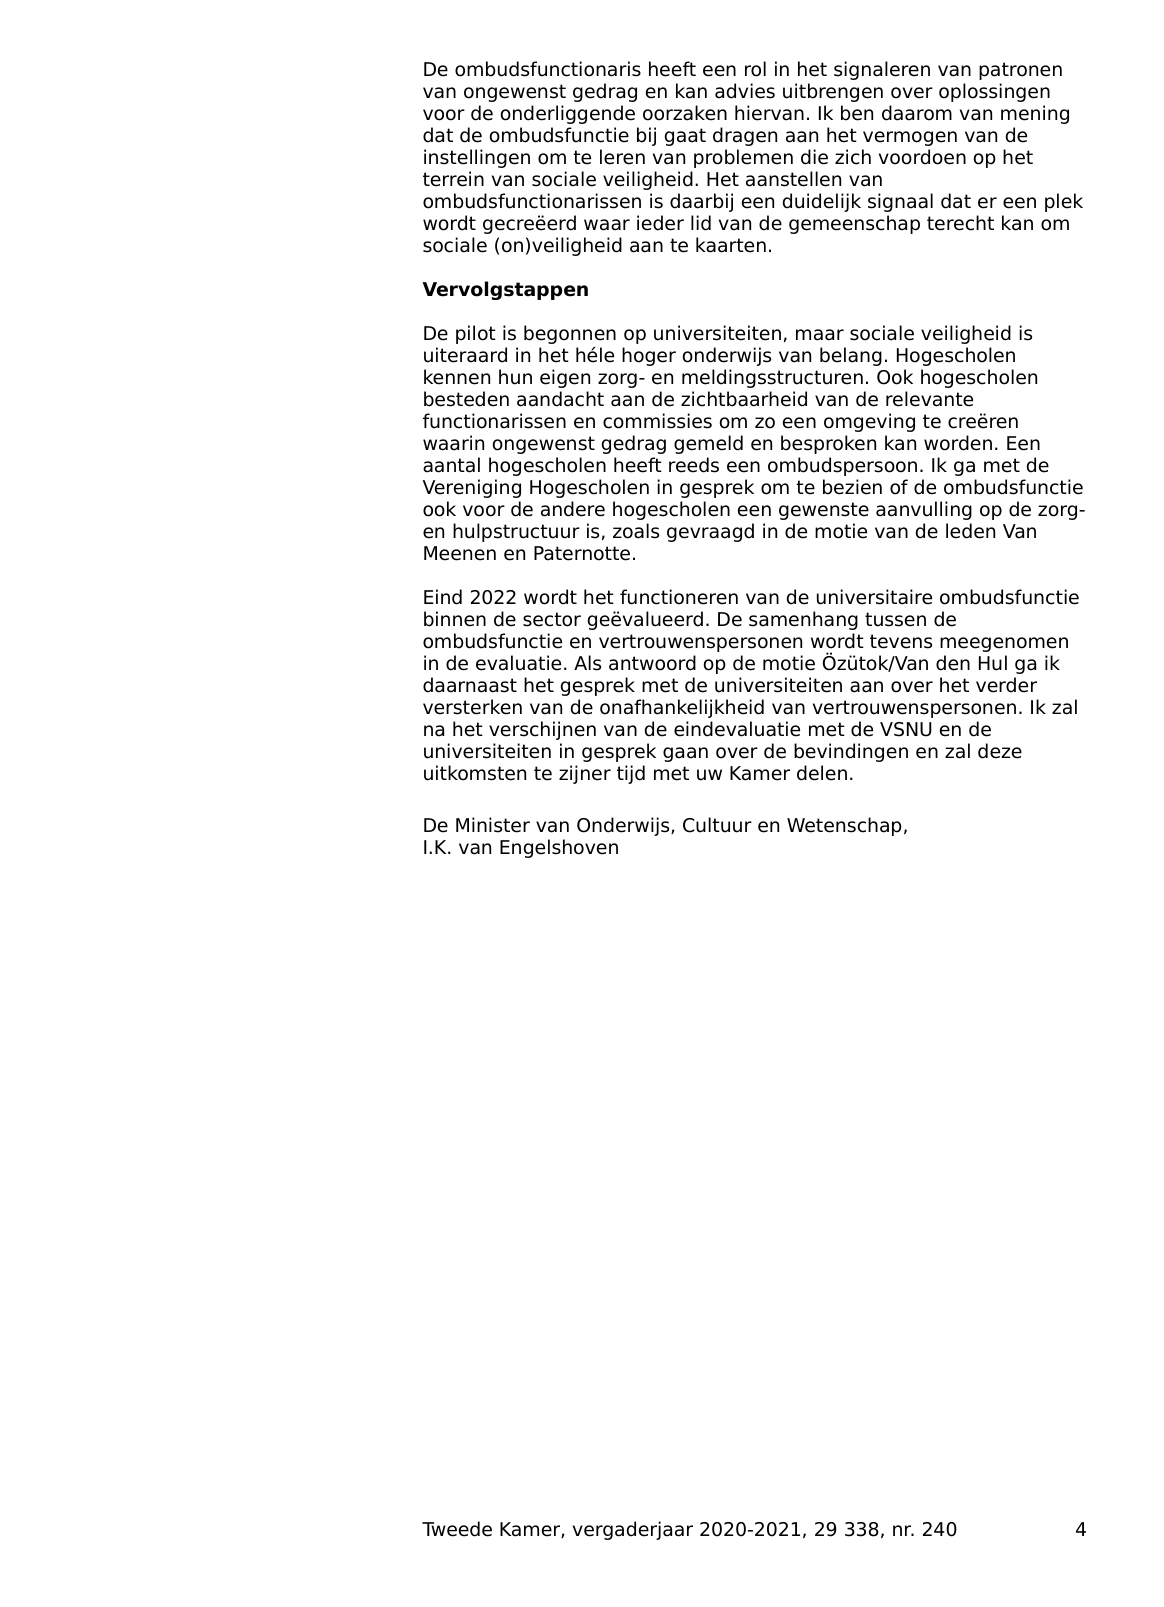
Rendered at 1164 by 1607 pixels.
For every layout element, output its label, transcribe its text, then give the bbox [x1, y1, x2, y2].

subtitle Vervolgstappen [422, 279, 1087, 301]
text De pilot is begonnen op universiteiten, maar sociale veiligheid is uiteraard in het héle hoger onderwijs van belang. Hogescholen kennen hun eigen zorg- en meldingsstructuren. Ook hogescholen besteden aandacht aan de zichtbaarheid van de relevante functionarissen en commissies om zo een omgeving te creëren waarin ongewenst gedrag gemeld en besproken kan worden. Een aantal hogescholen heeft reeds een ombudspersoon. Ik ga met de Vereniging Hogescholen in gesprek om te bezien of de ombudsfunctie ook voor de andere hogescholen een gewenste aanvulling op de zorg- en hulpstructuur is, zoals gevraagd in de motie van de leden Van Meenen en Paternotte. [422, 323, 1087, 565]
text De Minister van Onderwijs, Cultuur en Wetenschap, I.K. van Engelshoven [422, 815, 1087, 859]
text De ombudsfunctionaris heeft een rol in het signaleren van patronen van ongewenst gedrag en kan advies uitbrengen over oplossingen voor de onderliggende oorzaken hiervan. Ik ben daarom van mening dat de ombudsfunctie bij gaat dragen aan het vermogen van de instellingen om te leren van problemen die zich voordoen op het terrein van sociale veiligheid. Het aanstellen van ombudsfunctionarissen is daarbij een duidelijk signaal dat er een plek wordt gecreëerd waar ieder lid van de gemeenschap terecht kan om sociale (on)veiligheid aan te kaarten. [422, 59, 1087, 257]
text Eind 2022 wordt het functioneren van de universitaire ombudsfunctie binnen de sector geëvalueerd. De samenhang tussen de ombudsfunctie en vertrouwenspersonen wordt tevens meegenomen in de evaluatie. Als antwoord op de motie Özütok/Van den Hul ga ik daarnaast het gesprek met de universiteiten aan over het verder versterken van de onafhankelijkheid van vertrouwenspersonen. Ik zal na het verschijnen van de eindevaluatie met de VSNU en de universiteiten in gesprek gaan over de bevindingen en zal deze uitkomsten te zijner tijd met uw Kamer delen. [422, 587, 1087, 785]
